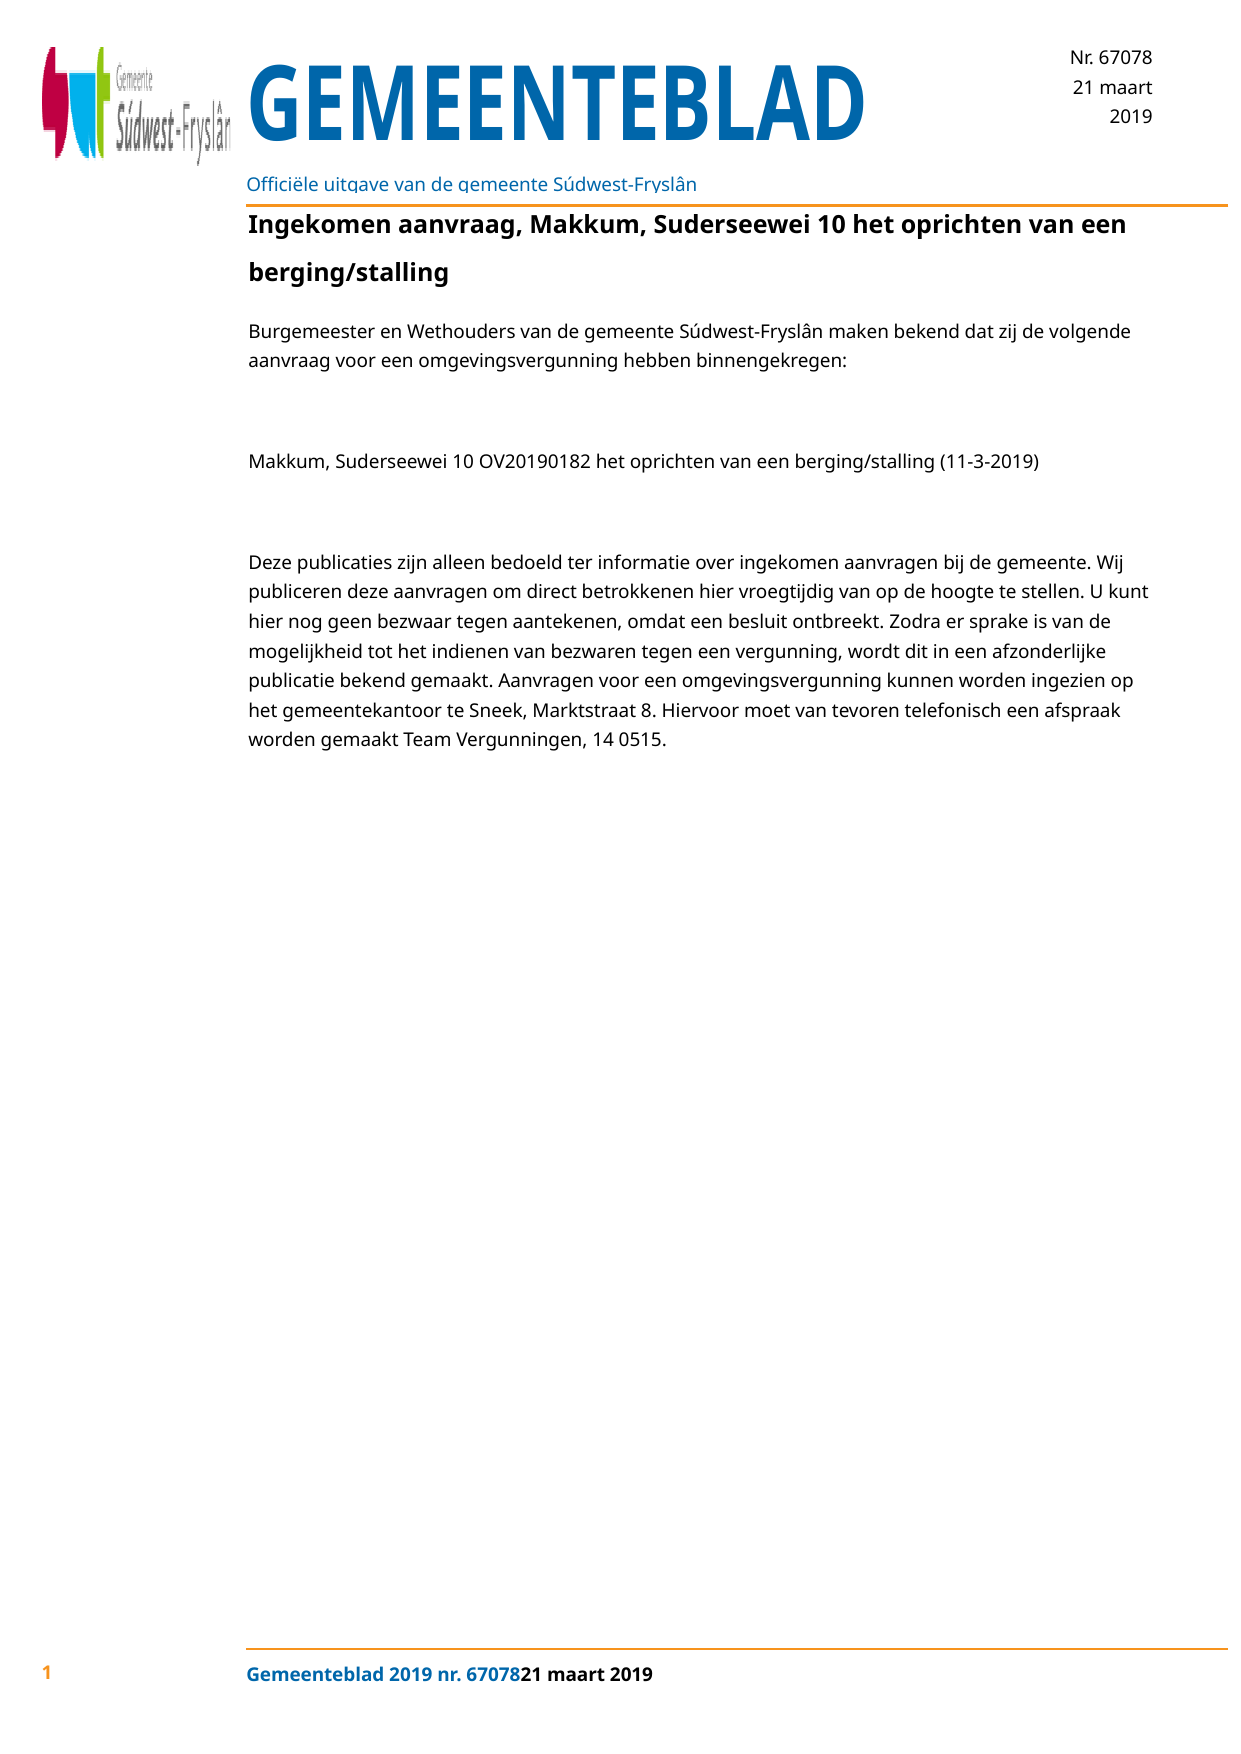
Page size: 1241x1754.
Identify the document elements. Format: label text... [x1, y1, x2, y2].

text Makkum, Suderseewei 10 OV20190182 het oprichten van een berging/stalling (11-3-2019) [248, 448, 1152, 474]
text Burgemeester en Wethouders van de gemeente Súdwest-Fryslân maken bekend dat zij de volgende aanvraag voor een omgevingsvergunning hebben binnengekregen: [248, 318, 1152, 373]
text Deze publicaties zijn alleen bedoeld ter informatie over ingekomen aanvragen bij de gemeente. Wij publiceren deze aanvragen om direct betrokkenen hier vroegtijdig van op de hoogte te stellen. U kunt hier nog geen bezwaar tegen aantekenen, omdat een besluit ontbreekt. Zodra er sprake is van de mogelijkheid tot het indienen van bezwaren tegen een vergunning, wordt dit in een afzonderlijke publicatie bekend gemaakt. Aanvragen voor een omgevingsvergunning kunnen worden ingezien op het gemeentekantoor te Sneek, Marktstraat 8. Hiervoor moet van tevoren telefonisch een afspraak worden gemaakt Team Vergunningen, 14 0515. [248, 549, 1152, 752]
text Ingekomen aanvraag, Makkum, Suderseewei 10 het oprichten van een berging/stalling [248, 207, 1152, 288]
picture [41, 47, 231, 172]
